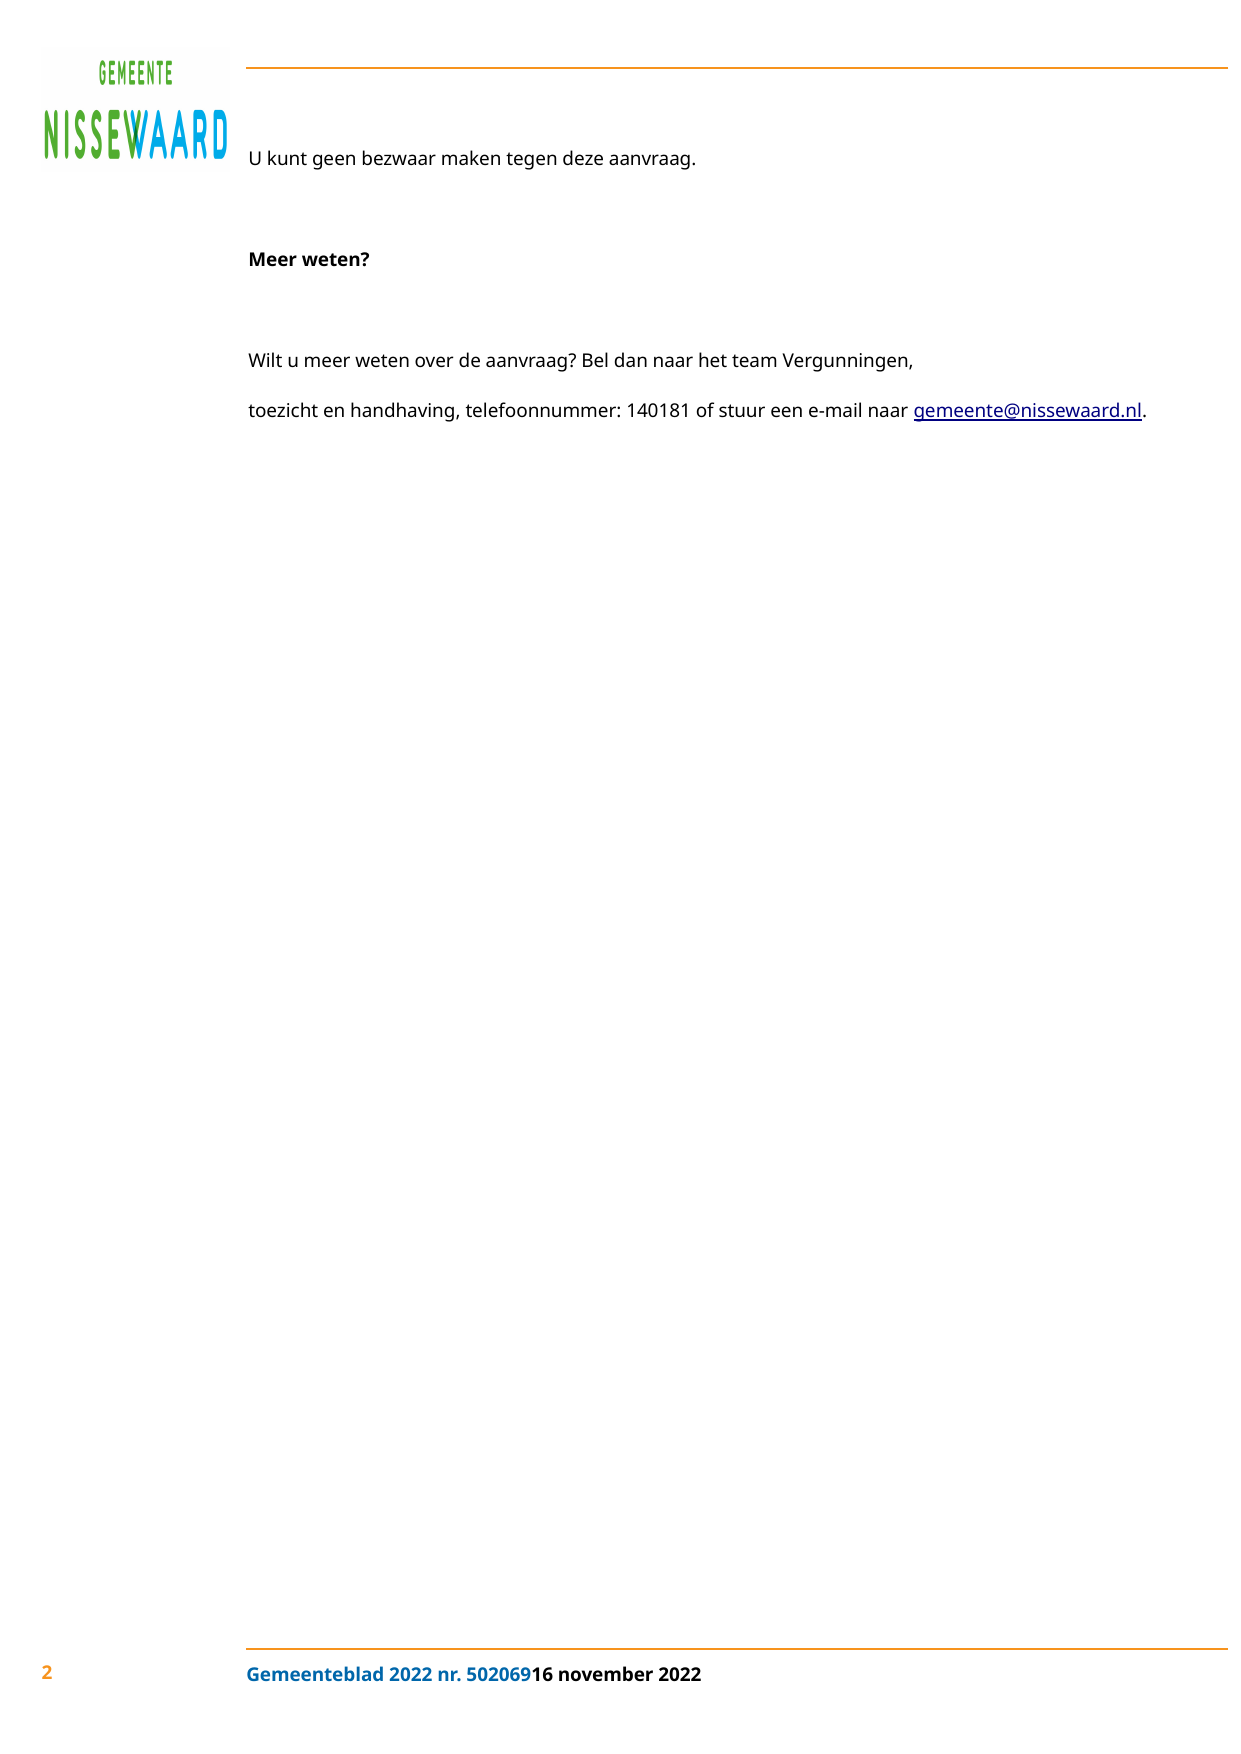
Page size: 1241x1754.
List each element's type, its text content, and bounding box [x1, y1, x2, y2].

text Wilt u meer weten over de aanvraag? Bel dan naar het team Vergunningen, [248, 347, 1152, 373]
picture [41, 47, 231, 172]
text Meer weten? [248, 246, 1152, 272]
text U kunt geen bezwaar maken tegen deze aanvraag. [248, 145, 1152, 171]
text toezicht en handhaving, telefoonnummer: 140181 of stuur een e-mail naar gemeente@nissewaard.nl. [248, 397, 1152, 423]
